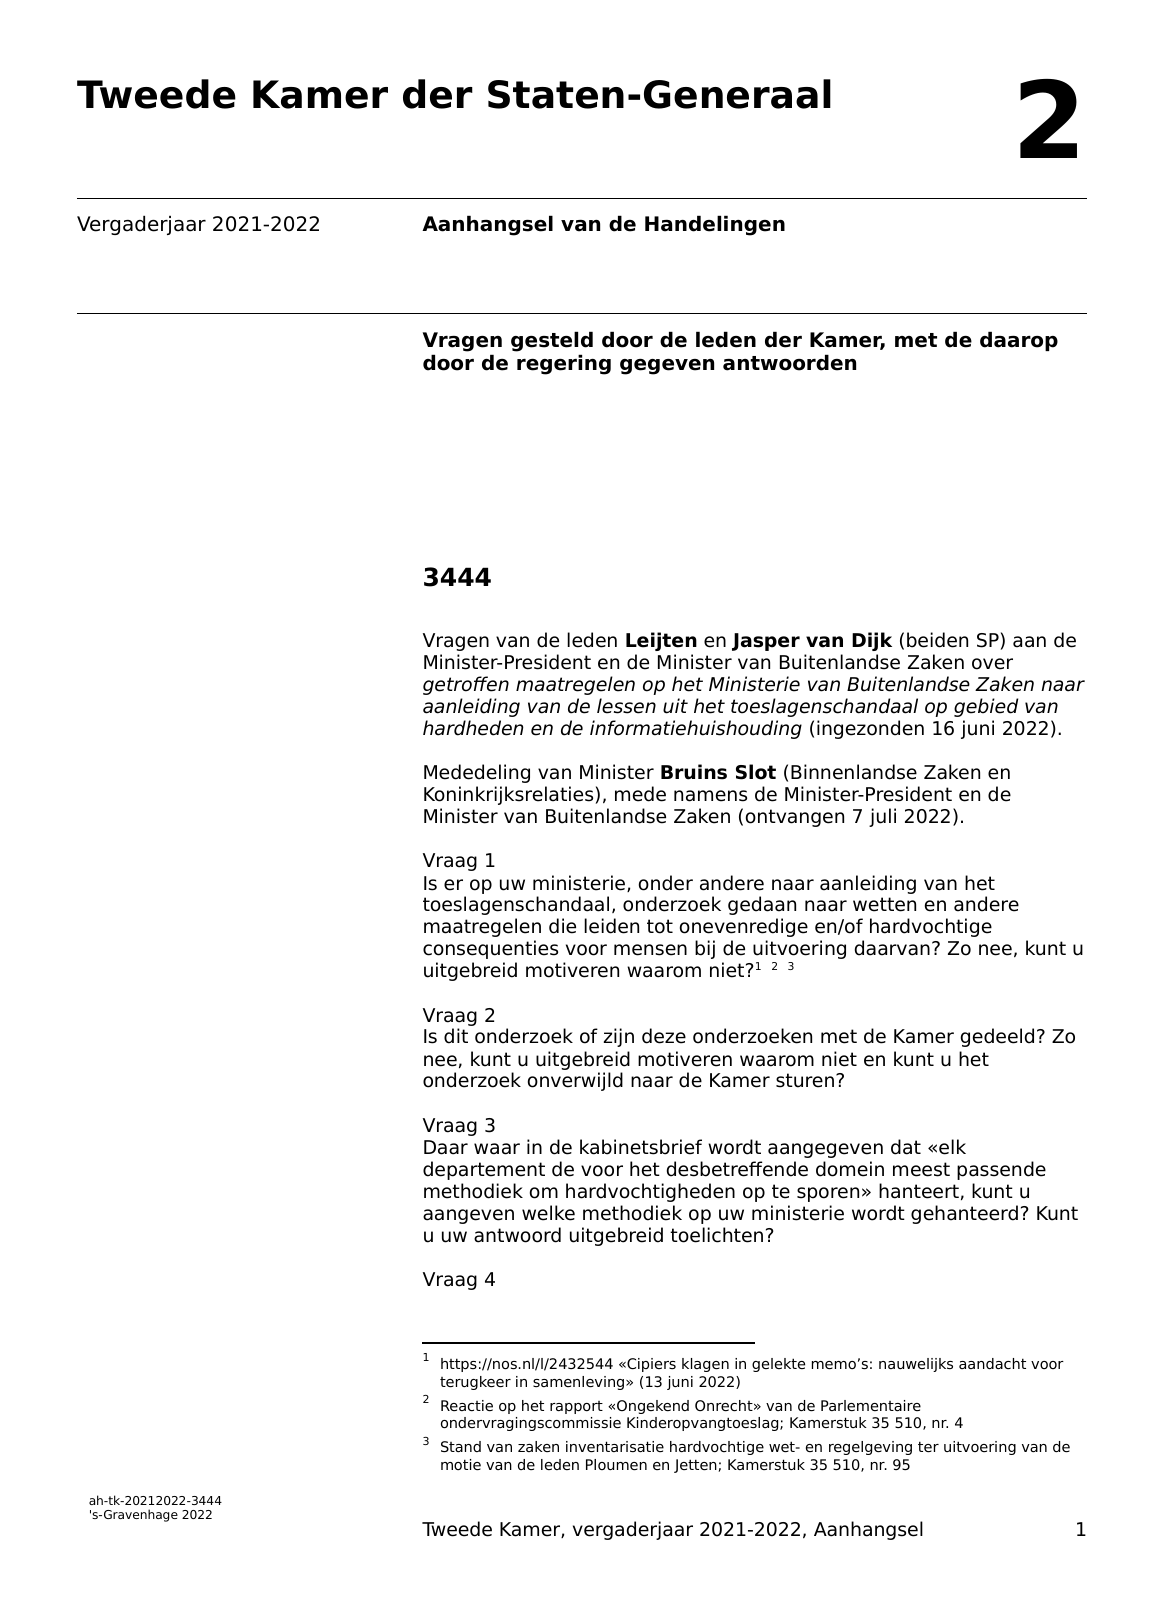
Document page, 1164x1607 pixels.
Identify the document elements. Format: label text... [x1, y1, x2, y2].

text https://nos.nl/l/2432544 «Cipiers klagen in gelekte memo’s: nauwelijks aandacht voor terugkeer in samenleving» (13 juni 2022) [422, 1352, 1087, 1391]
text Vraag 1 [422, 850, 1087, 872]
table_cell [77, 314, 422, 375]
text Is dit onderzoek of zijn deze onderzoeken met de Kamer gedeeld? Zo nee, kunt u uitgebreid motiveren waarom niet en kunt u het onderzoek onverwijld naar de Kamer sturen? [422, 1026, 1087, 1092]
table_cell Vergaderjaar 2021-2022 [77, 199, 422, 313]
text Vraag 2 [422, 1004, 1087, 1026]
text Mededeling van Minister Bruins Slot (Binnenlandse Zaken en Koninkrijksrelaties), mede namens de Minister-President en de Minister van Buitenlandse Zaken (ontvangen 7 juli 2022). [422, 762, 1087, 828]
text 3444 [422, 563, 1087, 592]
table_header 2 [886, 59, 1087, 198]
text Daar waar in de kabinetsbrief wordt aangegeven dat «elk departement de voor het desbetreffende domein meest passende methodiek om hardvochtigheden op te sporen» hanteert, kunt u aangeven welke methodiek op uw ministerie wordt gehanteerd? Kunt u uw antwoord uitgebreid toelichten? [422, 1137, 1087, 1246]
text Vragen van de leden Leijten en Jasper van Dijk (beiden SP) aan de Minister-President en de Minister van Buitenlandse Zaken over getroffen maatregelen op het Ministerie van Buitenlandse Zaken naar aanleiding van de lessen uit het toeslagenschandaal op gebied van hardheden en de informatiehuishouding (ingezonden 16 juni 2022). [422, 630, 1087, 740]
table_header Tweede Kamer der Staten-Generaal [77, 59, 886, 198]
text ah-tk-20212022-3444 [88, 1494, 323, 1508]
text Is er op uw ministerie, onder andere naar aanleiding van het toeslagenschandaal, onderzoek gedaan naar wetten en andere maatregelen die leiden tot onevenredige en/of hardvochtige consequenties voor mensen bij de uitvoering daarvan? Zo nee, kunt u uitgebreid motiveren waarom niet? [422, 872, 1087, 982]
text 's-Gravenhage 2022 [88, 1508, 323, 1522]
text Stand van zaken inventarisatie hardvochtige wet- en regelgeving ter uitvoering van de motie van de leden Ploumen en Jetten; Kamerstuk 35 510, nr. 95 [422, 1435, 1087, 1474]
text Reactie op het rapport «Ongekend Onrecht» van de Parlementaire ondervragingscommissie Kinderopvangtoeslag; Kamerstuk 35 510, nr. 4 [422, 1393, 1087, 1432]
text Vraag 3 [422, 1114, 1087, 1137]
text Vraag 4 [422, 1269, 1087, 1291]
table_cell Aanhangsel van de Handelingen [422, 199, 1087, 313]
table_cell Vragen gesteld door de leden der Kamer, met de daarop door de regering gegeven antwoorden [422, 314, 1087, 375]
